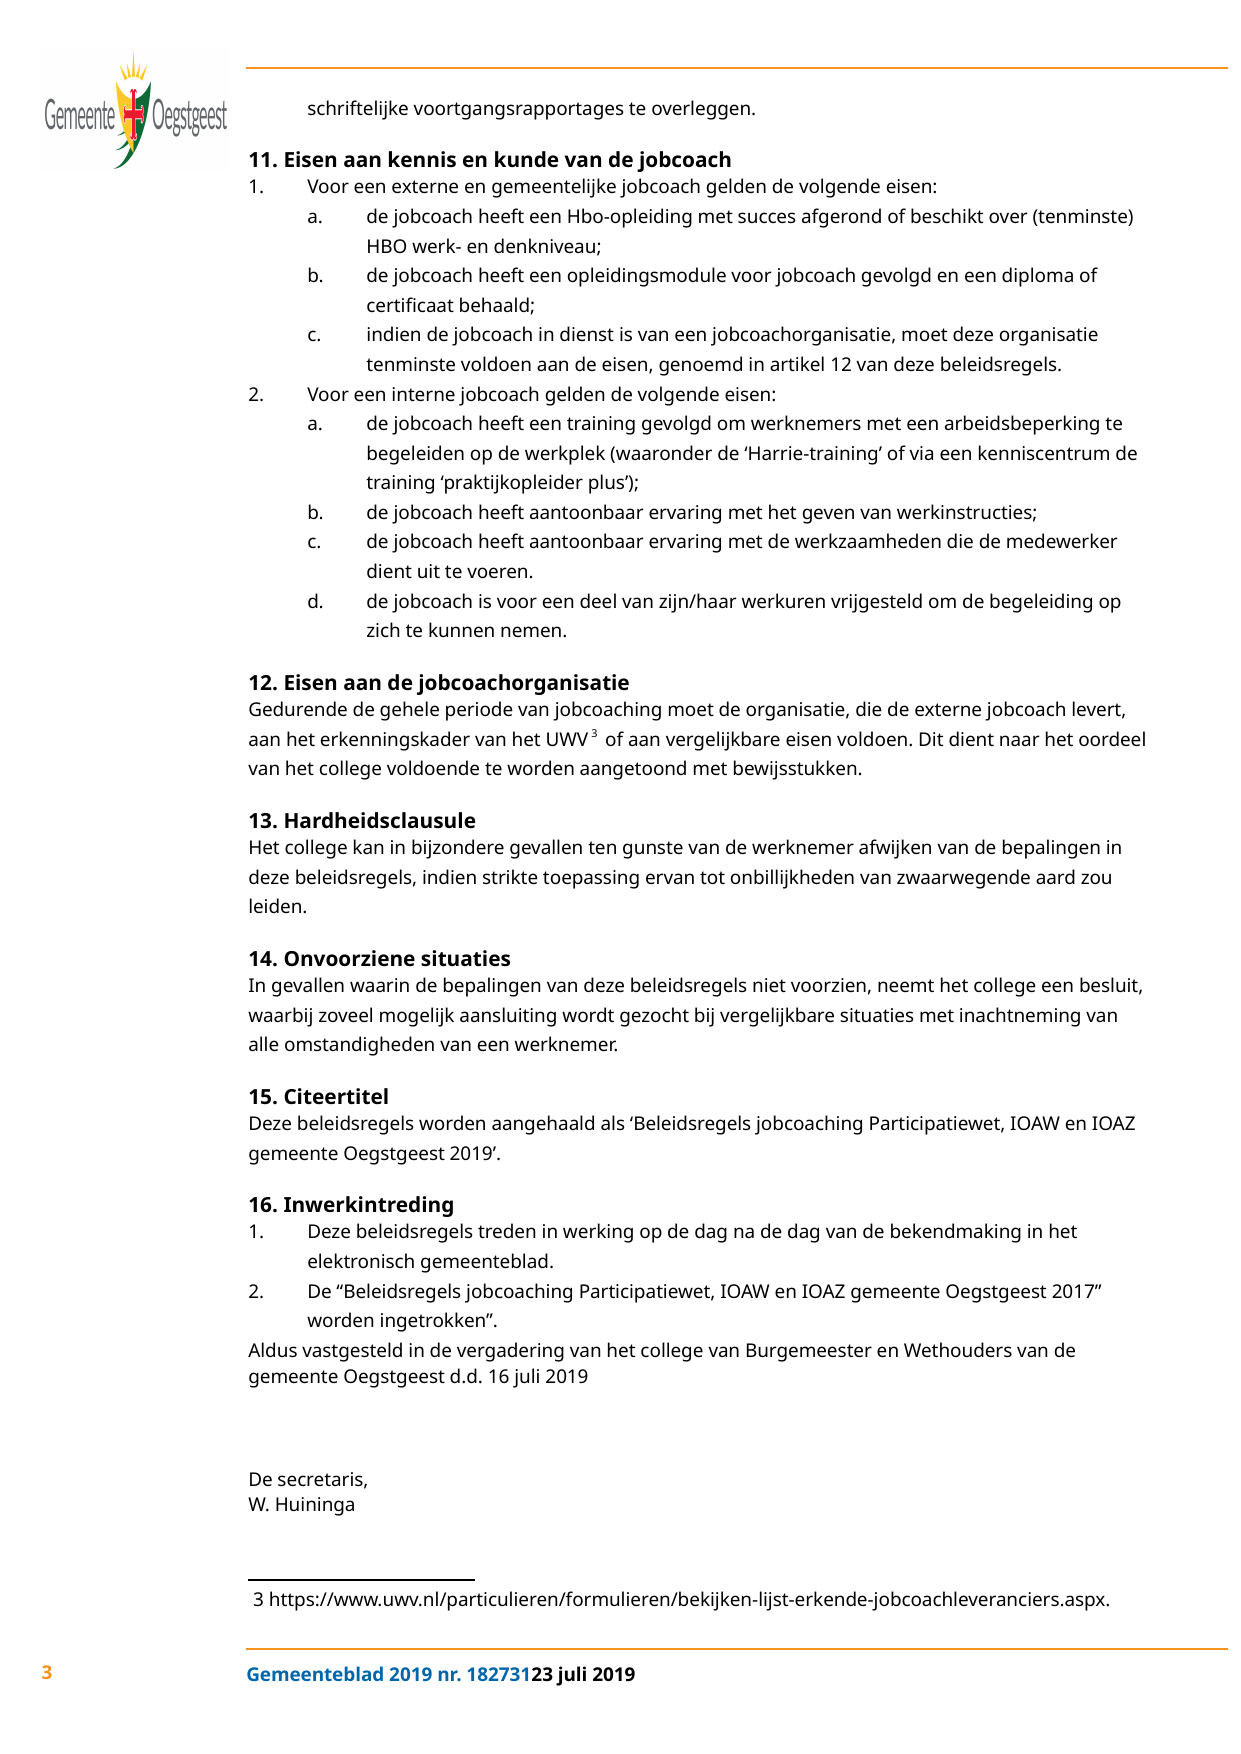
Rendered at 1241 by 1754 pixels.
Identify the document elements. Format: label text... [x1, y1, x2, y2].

text 11. Eisen aan kennis en kunde van de jobcoach [248, 145, 1152, 174]
text Deze beleidsregels worden aangehaald als ‘Beleidsregels jobcoaching Participatiewet, IOAW en IOAZ gemeente Oegstgeest 2019’. [248, 1110, 1152, 1166]
list de jobcoach heeft aantoonbaar ervaring met het geven van werkinstructies; [307, 499, 1152, 525]
text W. Huininga [248, 1491, 1152, 1517]
text 14. Onvoorziene situaties [248, 944, 1152, 972]
list de jobcoach heeft een opleidingsmodule voor jobcoach gevolgd en een diploma of certificaat behaald; [307, 262, 1152, 318]
list Deze beleidsregels treden in werking op de dag na de dag van de bekendmaking in het elektronisch gemeenteblad. [248, 1219, 1152, 1274]
list de jobcoach is voor een deel van zijn/haar werkuren vrijgesteld om de begeleiding op zich te kunnen nemen. [307, 588, 1152, 643]
list de jobcoach heeft een Hbo-opleiding met succes afgerond of beschikt over (tenminste) HBO werk- en denkniveau; [307, 203, 1152, 258]
text Aldus vastgesteld in de vergadering van het college van Burgemeester en Wethouders van de gemeente Oegstgeest d.d. 16 juli 2019 [248, 1337, 1152, 1388]
text https://www.uwv.nl/particulieren/formulieren/bekijken-lijst-erkende-jobcoachleveranciers.aspx. [248, 1586, 1152, 1612]
list de jobcoach heeft een training gevolgd om werknemers met een arbeidsbeperking te begeleiden op de werkplek (waaronder de ‘Harrie-training’ of via een kenniscentrum de training ‘praktijkopleider plus’); [307, 410, 1152, 495]
list Voor een interne jobcoach gelden de volgende eisen: [248, 381, 1152, 406]
picture [41, 47, 231, 172]
text 16. Inwerkintreding [248, 1190, 1152, 1219]
list indien de jobcoach in dienst is van een jobcoachorganisatie, moet deze organisatie tenminste voldoen aan de eisen, genoemd in artikel 12 van deze beleidsregels. [307, 322, 1152, 377]
list de jobcoach heeft aantoonbaar ervaring met de werkzaamheden die de medewerker dient uit te voeren. [307, 529, 1152, 584]
text De secretaris, [248, 1466, 1152, 1491]
text Het college kan in bijzondere gevallen ten gunste van de werknemer afwijken van de bepalingen in deze beleidsregels, indien strikte toepassing ervan tot onbillijkheden van zwaarwegende aard zou leiden. [248, 834, 1152, 919]
text In gevallen waarin de bepalingen van deze beleidsregels niet voorzien, neemt het college een besluit, waarbij zoveel mogelijk aansluiting wordt gezocht bij vergelijkbare situaties met inachtneming van alle omstandigheden van een werknemer. [248, 972, 1152, 1057]
text 13. Hardheidsclausule [248, 806, 1152, 834]
list De “Beleidsregels jobcoaching Participatiewet, IOAW en IOAZ gemeente Oegstgeest 2017” worden ingetrokken”. [248, 1278, 1152, 1333]
list Voor een externe en gemeentelijke jobcoach gelden de volgende eisen: [248, 174, 1152, 199]
text 12. Eisen aan de jobcoachorganisatie [248, 668, 1152, 696]
text 15. Citeertitel [248, 1082, 1152, 1110]
text Gedurende de gehele periode van jobcoaching moet de organisatie, die de externe jobcoach levert, aan het erkenningskader van het UWV of aan vergelijkbare eisen voldoen. Dit dient naar het oordeel van het college voldoende te worden aangetoond met bewijsstukken. [248, 696, 1152, 781]
list schriftelijke voortgangsrapportages te overleggen. [248, 95, 1152, 121]
